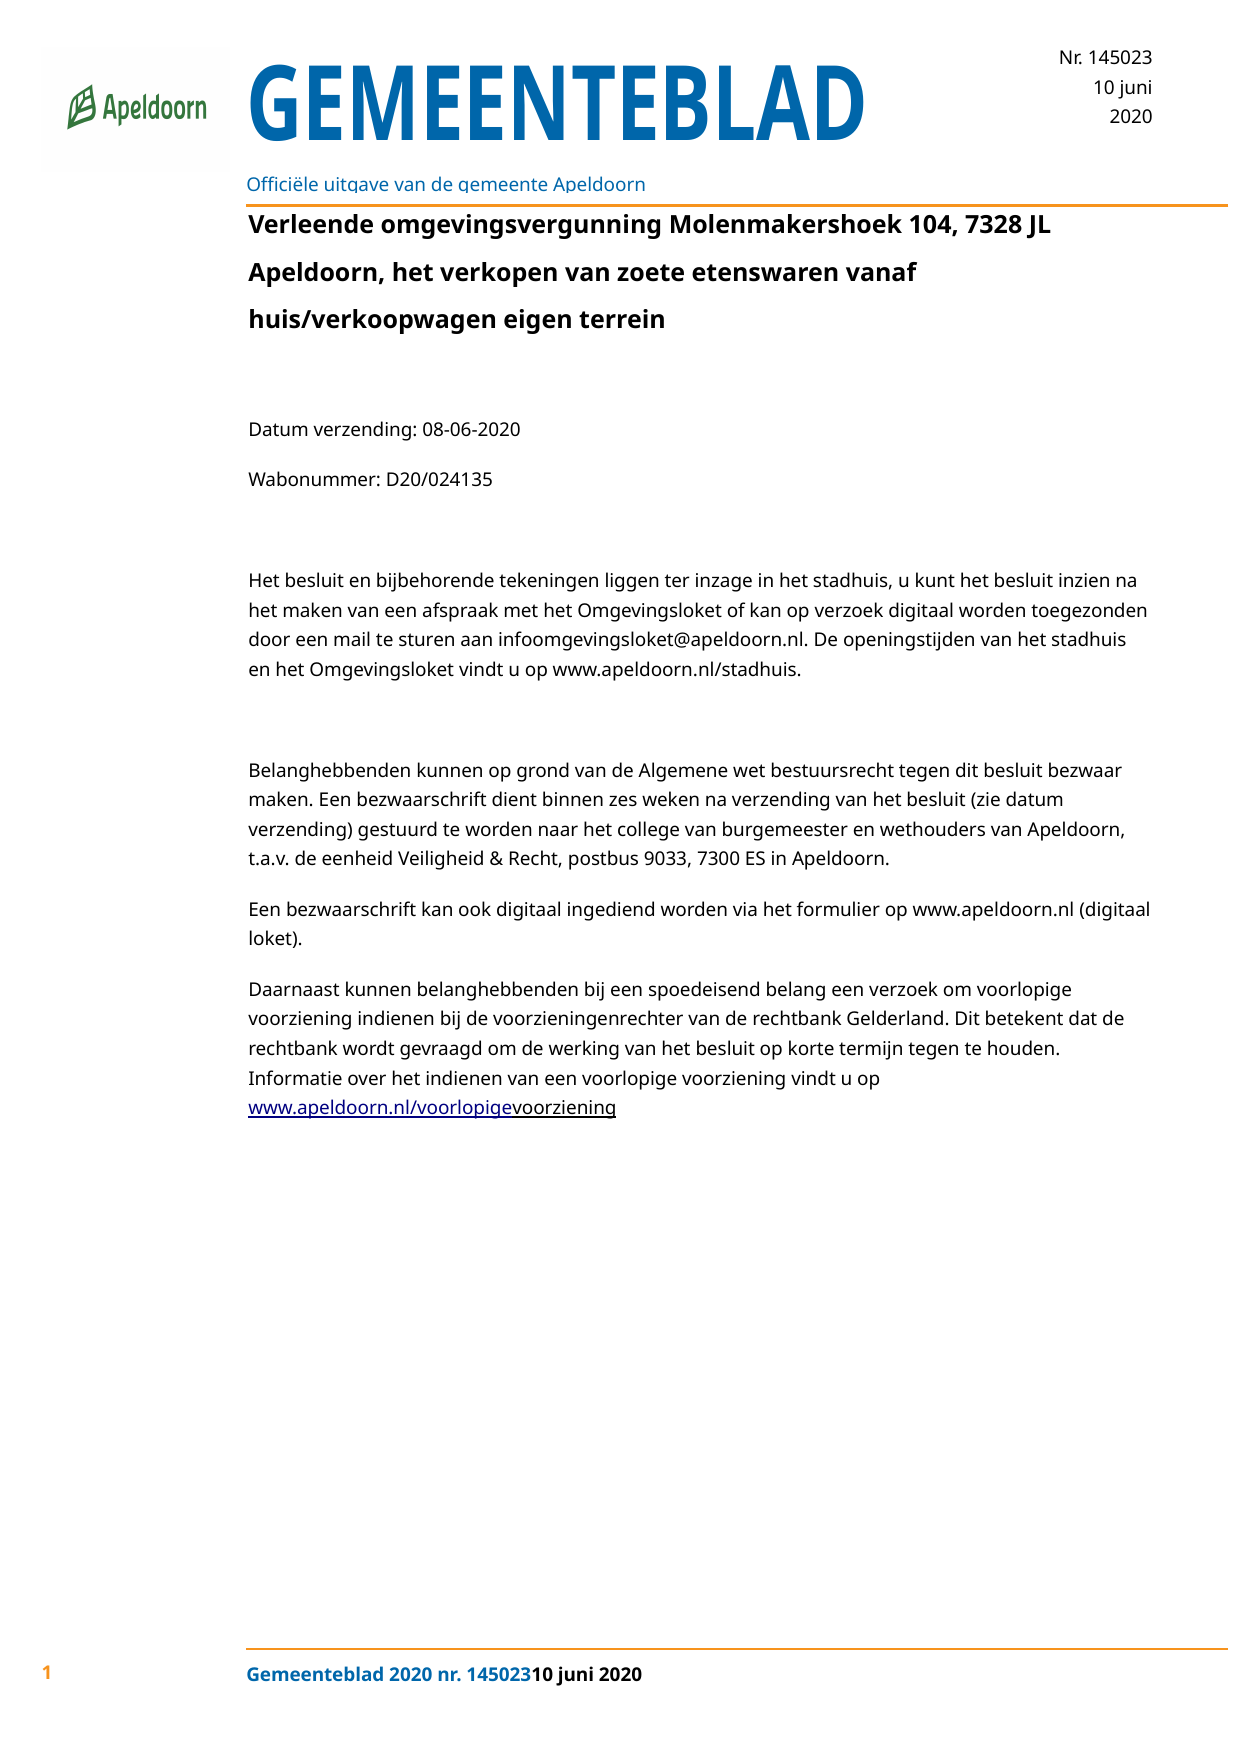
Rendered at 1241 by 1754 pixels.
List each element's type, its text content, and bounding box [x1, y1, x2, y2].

text Een bezwaarschrift kan ook digitaal ingediend worden via het formulier op www.apeldoorn.nl (digitaal loket). [248, 896, 1152, 951]
text Wabonummer: D20/024135 [248, 466, 1152, 492]
text Het besluit en bijbehorende tekeningen liggen ter inzage in het stadhuis, u kunt het besluit inzien na het maken van een afspraak met het Omgevingsloket of kan op verzoek digitaal worden toegezonden door een mail te sturen aan infoomgevingsloket@apeldoorn.nl. De openingstijden van het stadhuis en het Omgevingsloket vindt u op www.apeldoorn.nl/stadhuis. [248, 567, 1152, 682]
text Datum verzending: 08-06-2020 [248, 416, 1152, 442]
text Verleende omgevingsvergunning Molenmakershoek 104, 7328 JL Apeldoorn, het verkopen van zoete etenswaren vanaf huis/verkoopwagen eigen terrein [248, 207, 1152, 336]
text Daarnaast kunnen belanghebbenden bij een spoedeisend belang een verzoek om voorlopige voorziening indienen bij de voorzieningenrechter van de rechtbank Gelderland. Dit betekent dat de rechtbank wordt gevraagd om de werking van het besluit op korte termijn tegen te houden. Informatie over het indienen van een voorlopige voorziening vindt u op www.apeldoorn.nl/voorlopigevoorziening [248, 976, 1152, 1120]
picture [41, 47, 231, 172]
text Belanghebbenden kunnen op grond van de Algemene wet bestuursrecht tegen dit besluit bezwaar maken. Een bezwaarschrift dient binnen zes weken na verzending van het besluit (zie datum verzending) gestuurd te worden naar het college van burgemeester en wethouders van Apeldoorn, t.a.v. de eenheid Veiligheid & Recht, postbus 9033, 7300 ES in Apeldoorn. [248, 757, 1152, 871]
